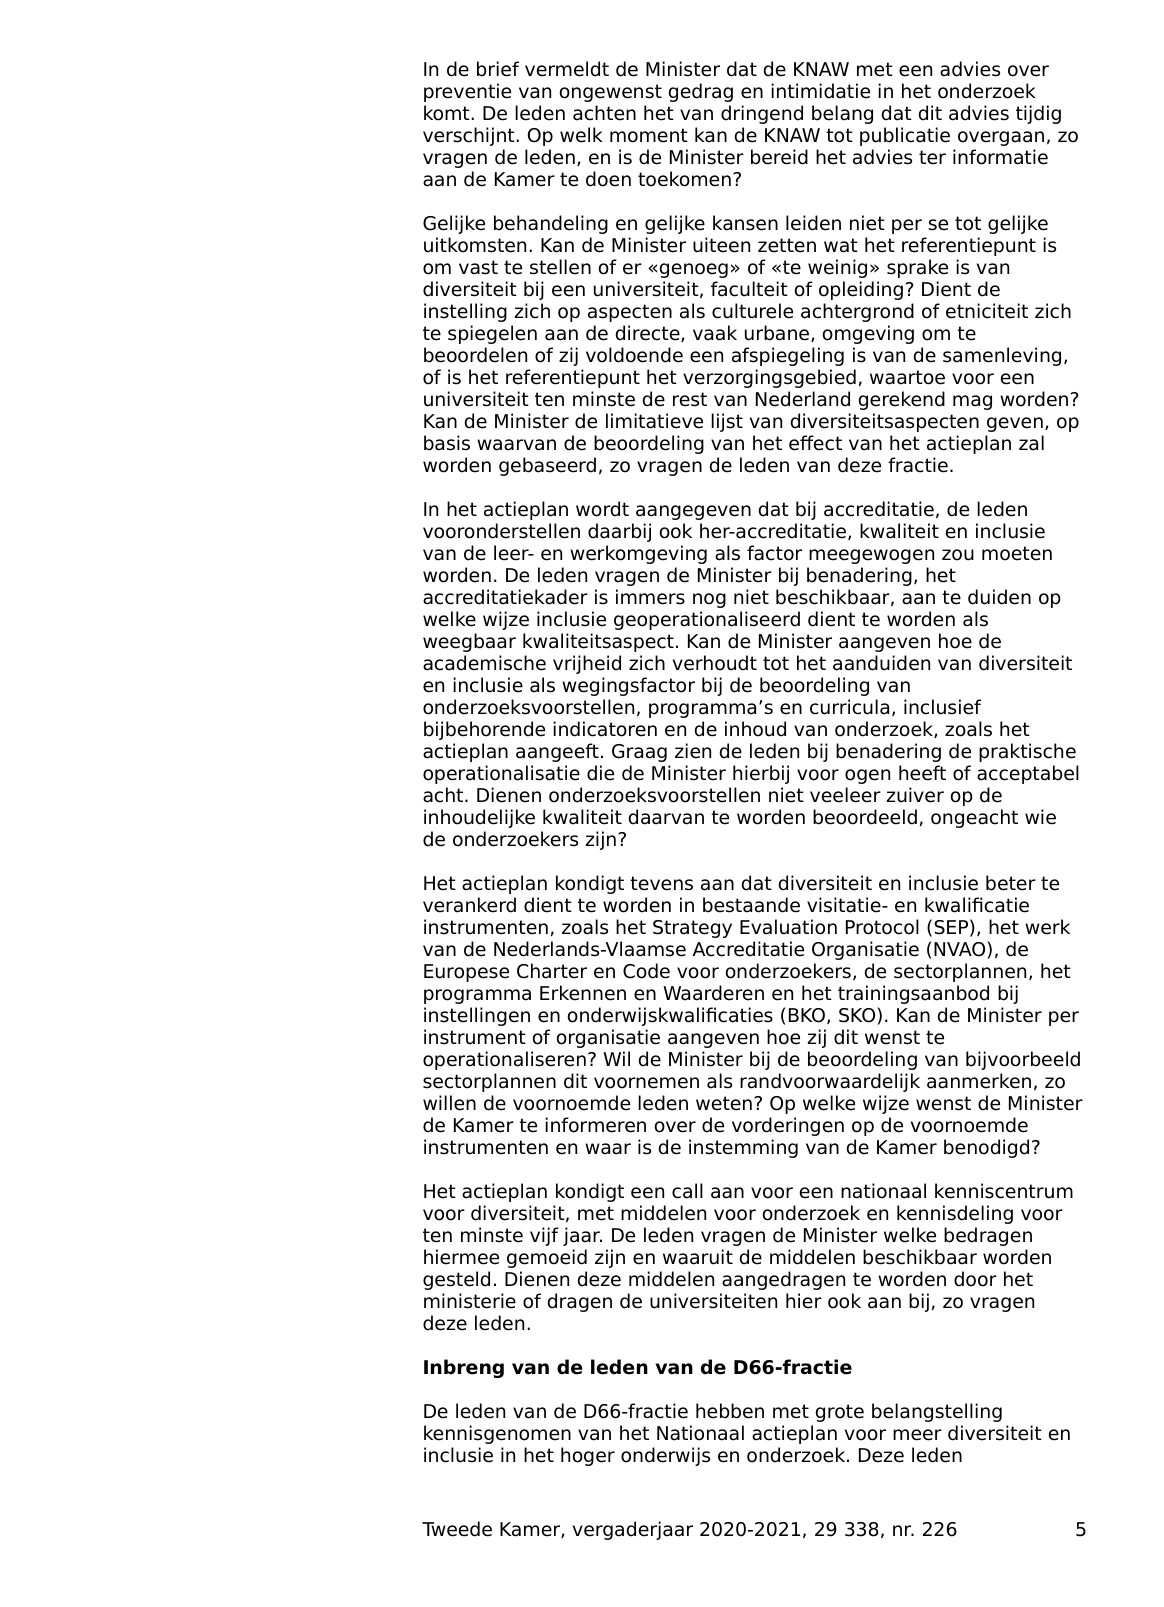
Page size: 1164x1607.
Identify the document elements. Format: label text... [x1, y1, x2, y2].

text Het actieplan kondigt tevens aan dat diversiteit en inclusie beter te verankerd dient te worden in bestaande visitatie- en kwalificatie instrumenten, zoals het Strategy Evaluation Protocol (SEP), het werk van de Nederlands-Vlaamse Accreditatie Organisatie (NVAO), de Europese Charter en Code voor onderzoekers, de sectorplannen, het programma Erkennen en Waarderen en het trainingsaanbod bij instellingen en onderwijskwalificaties (BKO, SKO). Kan de Minister per instrument of organisatie aangeven hoe zij dit wenst te operationaliseren? Wil de Minister bij de beoordeling van bijvoorbeeld sectorplannen dit voornemen als randvoorwaardelijk aanmerken, zo willen de voornoemde leden weten? Op welke wijze wenst de Minister de Kamer te informeren over de vorderingen op de voornoemde instrumenten en waar is de instemming van de Kamer benodigd? [422, 873, 1087, 1159]
text De leden van de D66-fractie hebben met grote belangstelling kennisgenomen van het Nationaal actieplan voor meer diversiteit en inclusie in het hoger onderwijs en onderzoek. Deze leden [422, 1401, 1087, 1467]
text Gelijke behandeling en gelijke kansen leiden niet per se tot gelijke uitkomsten. Kan de Minister uiteen zetten wat het referentiepunt is om vast te stellen of er «genoeg» of «te weinig» sprake is van diversiteit bij een universiteit, faculteit of opleiding? Dient de instelling zich op aspecten als culturele achtergrond of etniciteit zich te spiegelen aan de directe, vaak urbane, omgeving om te beoordelen of zij voldoende een afspiegeling is van de samenleving, of is het referentiepunt het verzorgingsgebied, waartoe voor een universiteit ten minste de rest van Nederland gerekend mag worden? Kan de Minister de limitatieve lijst van diversiteitsaspecten geven, op basis waarvan de beoordeling van het effect van het actieplan zal worden gebaseerd, zo vragen de leden van deze fractie. [422, 213, 1087, 477]
text In het actieplan wordt aangegeven dat bij accreditatie, de leden vooronderstellen daarbij ook her-accreditatie, kwaliteit en inclusie van de leer- en werkomgeving als factor meegewogen zou moeten worden. De leden vragen de Minister bij benadering, het accreditatiekader is immers nog niet beschikbaar, aan te duiden op welke wijze inclusie geoperationaliseerd dient te worden als weegbaar kwaliteitsaspect. Kan de Minister aangeven hoe de academische vrijheid zich verhoudt tot het aanduiden van diversiteit en inclusie als wegingsfactor bij de beoordeling van onderzoeksvoorstellen, programma’s en curricula, inclusief bijbehorende indicatoren en de inhoud van onderzoek, zoals het actieplan aangeeft. Graag zien de leden bij benadering de praktische operationalisatie die de Minister hierbij voor ogen heeft of acceptabel acht. Dienen onderzoeksvoorstellen niet veeleer zuiver op de inhoudelijke kwaliteit daarvan te worden beoordeeld, ongeacht wie de onderzoekers zijn? [422, 499, 1087, 851]
subtitle Inbreng van de leden van de D66-fractie [422, 1357, 1087, 1379]
text Het actieplan kondigt een call aan voor een nationaal kenniscentrum voor diversiteit, met middelen voor onderzoek en kennisdeling voor ten minste vijf jaar. De leden vragen de Minister welke bedragen hiermee gemoeid zijn en waaruit de middelen beschikbaar worden gesteld. Dienen deze middelen aangedragen te worden door het ministerie of dragen de universiteiten hier ook aan bij, zo vragen deze leden. [422, 1181, 1087, 1335]
text In de brief vermeldt de Minister dat de KNAW met een advies over preventie van ongewenst gedrag en intimidatie in het onderzoek komt. De leden achten het van dringend belang dat dit advies tijdig verschijnt. Op welk moment kan de KNAW tot publicatie overgaan, zo vragen de leden, en is de Minister bereid het advies ter informatie aan de Kamer te doen toekomen? [422, 59, 1087, 191]
